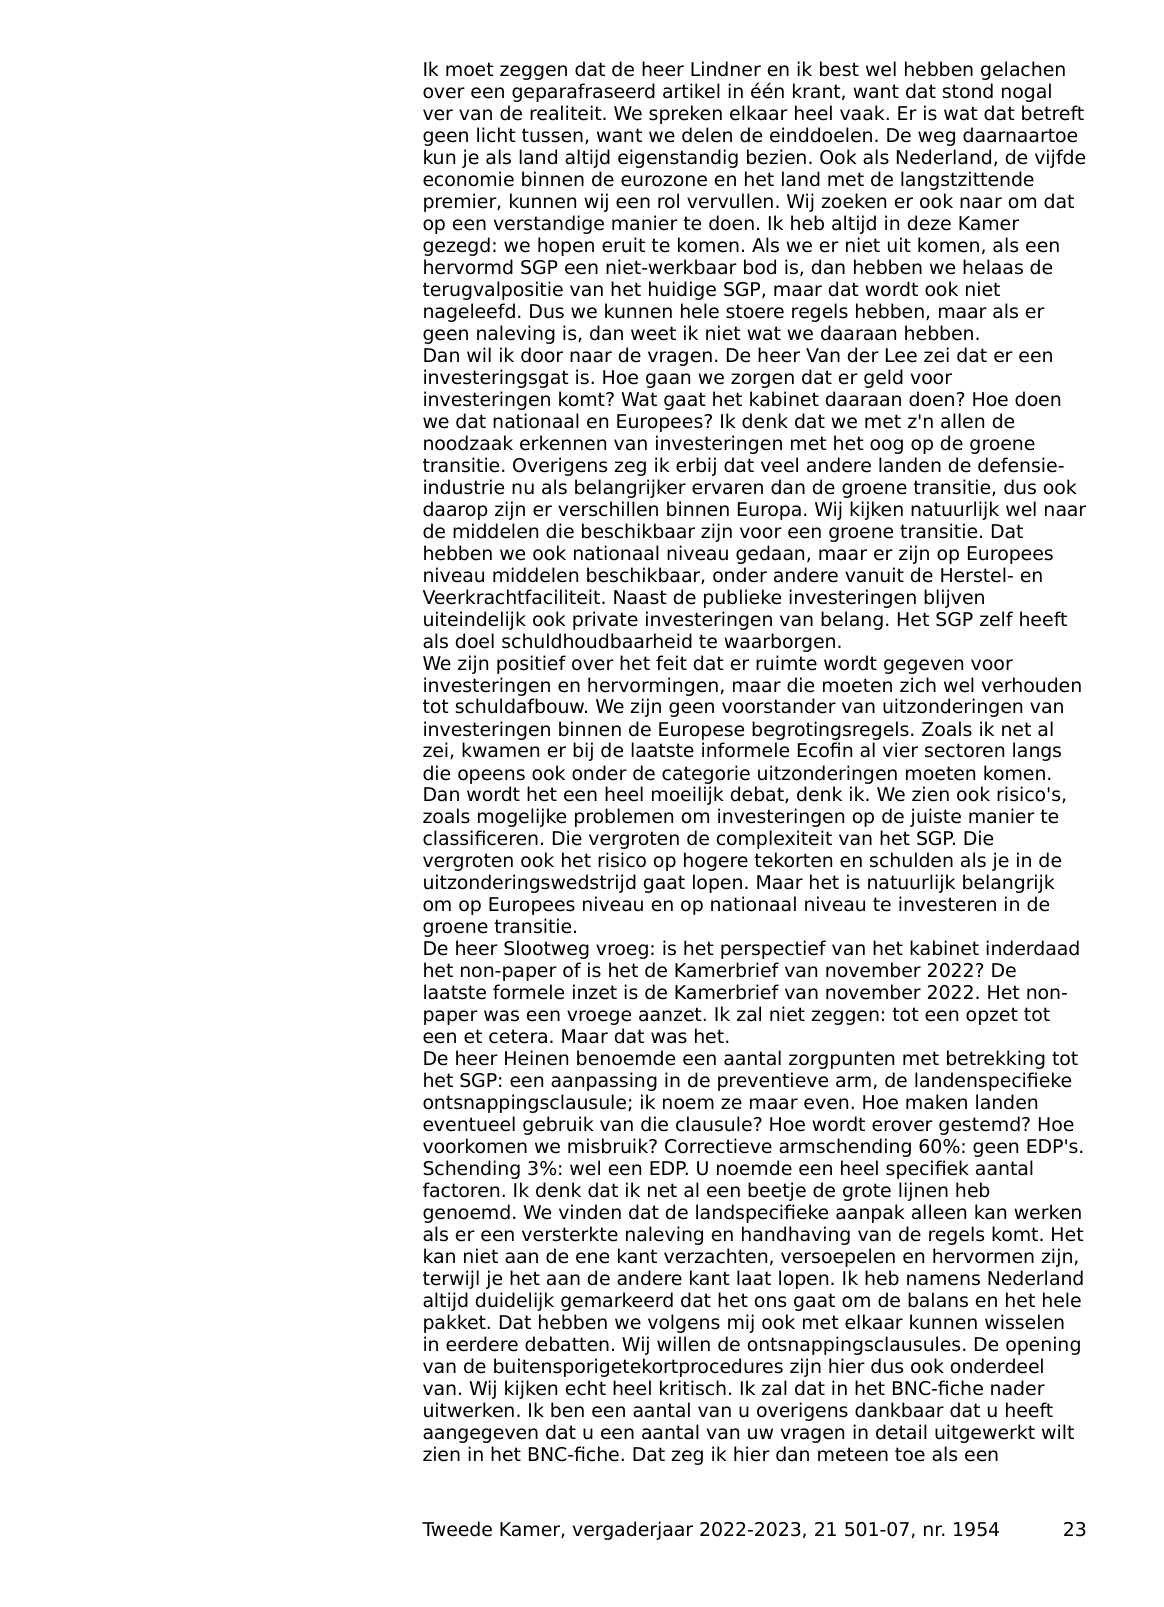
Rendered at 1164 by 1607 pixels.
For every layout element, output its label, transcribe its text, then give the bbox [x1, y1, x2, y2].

text De heer Heinen benoemde een aantal zorgpunten met betrekking tot het SGP: een aanpassing in de preventieve arm, de landenspecifieke ontsnappingsclausule; ik noem ze maar even. Hoe maken landen eventueel gebruik van die clausule? Hoe wordt erover gestemd? Hoe voorkomen we misbruik? Correctieve armschending 60%: geen EDP's. Schending 3%: wel een EDP. U noemde een heel specifiek aantal factoren. Ik denk dat ik net al een beetje de grote lijnen heb genoemd. We vinden dat de landspecifieke aanpak alleen kan werken als er een versterkte naleving en handhaving van de regels komt. Het kan niet aan de ene kant verzachten, versoepelen en hervormen zijn, terwijl je het aan de andere kant laat lopen. Ik heb namens Nederland altijd duidelijk gemarkeerd dat het ons gaat om de balans en het hele pakket. Dat hebben we volgens mij ook met elkaar kunnen wisselen in eerdere debatten. Wij willen de ontsnappingsclausules. De opening van de buitensporigetekortprocedures zijn hier dus ook onderdeel van. Wij kijken echt heel kritisch. Ik zal dat in het BNC-fiche nader uitwerken. Ik ben een aantal van u overigens dankbaar dat u heeft aangegeven dat u een aantal van uw vragen in detail uitgewerkt wilt zien in het BNC-fiche. Dat zeg ik hier dan meteen toe als een [422, 1048, 1087, 1466]
text Ik moet zeggen dat de heer Lindner en ik best wel hebben gelachen over een geparafraseerd artikel in één krant, want dat stond nogal ver van de realiteit. We spreken elkaar heel vaak. Er is wat dat betreft geen licht tussen, want we delen de einddoelen. De weg daarnaartoe kun je als land altijd eigenstandig bezien. Ook als Nederland, de vijfde economie binnen de eurozone en het land met de langstzittende premier, kunnen wij een rol vervullen. Wij zoeken er ook naar om dat op een verstandige manier te doen. Ik heb altijd in deze Kamer gezegd: we hopen eruit te komen. Als we er niet uit komen, als een hervormd SGP een niet-werkbaar bod is, dan hebben we helaas de terugvalpositie van het huidige SGP, maar dat wordt ook niet nageleefd. Dus we kunnen hele stoere regels hebben, maar als er geen naleving is, dan weet ik niet wat we daaraan hebben. [422, 59, 1087, 345]
text De heer Slootweg vroeg: is het perspectief van het kabinet inderdaad het non-paper of is het de Kamerbrief van november 2022? De laatste formele inzet is de Kamerbrief van november 2022. Het non-paper was een vroege aanzet. Ik zal niet zeggen: tot een opzet tot een et cetera. Maar dat was het. [422, 938, 1087, 1048]
text We zijn positief over het feit dat er ruimte wordt gegeven voor investeringen en hervormingen, maar die moeten zich wel verhouden tot schuldafbouw. We zijn geen voorstander van uitzonderingen van investeringen binnen de Europese begrotingsregels. Zoals ik net al zei, kwamen er bij de laatste informele Ecofin al vier sectoren langs die opeens ook onder de categorie uitzonderingen moeten komen. Dan wordt het een heel moeilijk debat, denk ik. We zien ook risico's, zoals mogelijke problemen om investeringen op de juiste manier te classificeren. Die vergroten de complexiteit van het SGP. Die vergroten ook het risico op hogere tekorten en schulden als je in de uitzonderingswedstrijd gaat lopen. Maar het is natuurlijk belangrijk om op Europees niveau en op nationaal niveau te investeren in de groene transitie. [422, 652, 1087, 938]
text Dan wil ik door naar de vragen. De heer Van der Lee zei dat er een investeringsgat is. Hoe gaan we zorgen dat er geld voor investeringen komt? Wat gaat het kabinet daaraan doen? Hoe doen we dat nationaal en Europees? Ik denk dat we met z'n allen de noodzaak erkennen van investeringen met het oog op de groene transitie. Overigens zeg ik erbij dat veel andere landen de defensie-industrie nu als belangrijker ervaren dan de groene transitie, dus ook daarop zijn er verschillen binnen Europa. Wij kijken natuurlijk wel naar de middelen die beschikbaar zijn voor een groene transitie. Dat hebben we ook nationaal niveau gedaan, maar er zijn op Europees niveau middelen beschikbaar, onder andere vanuit de Herstel- en Veerkrachtfaciliteit. Naast de publieke investeringen blijven uiteindelijk ook private investeringen van belang. Het SGP zelf heeft als doel schuldhoudbaarheid te waarborgen. [422, 345, 1087, 652]
